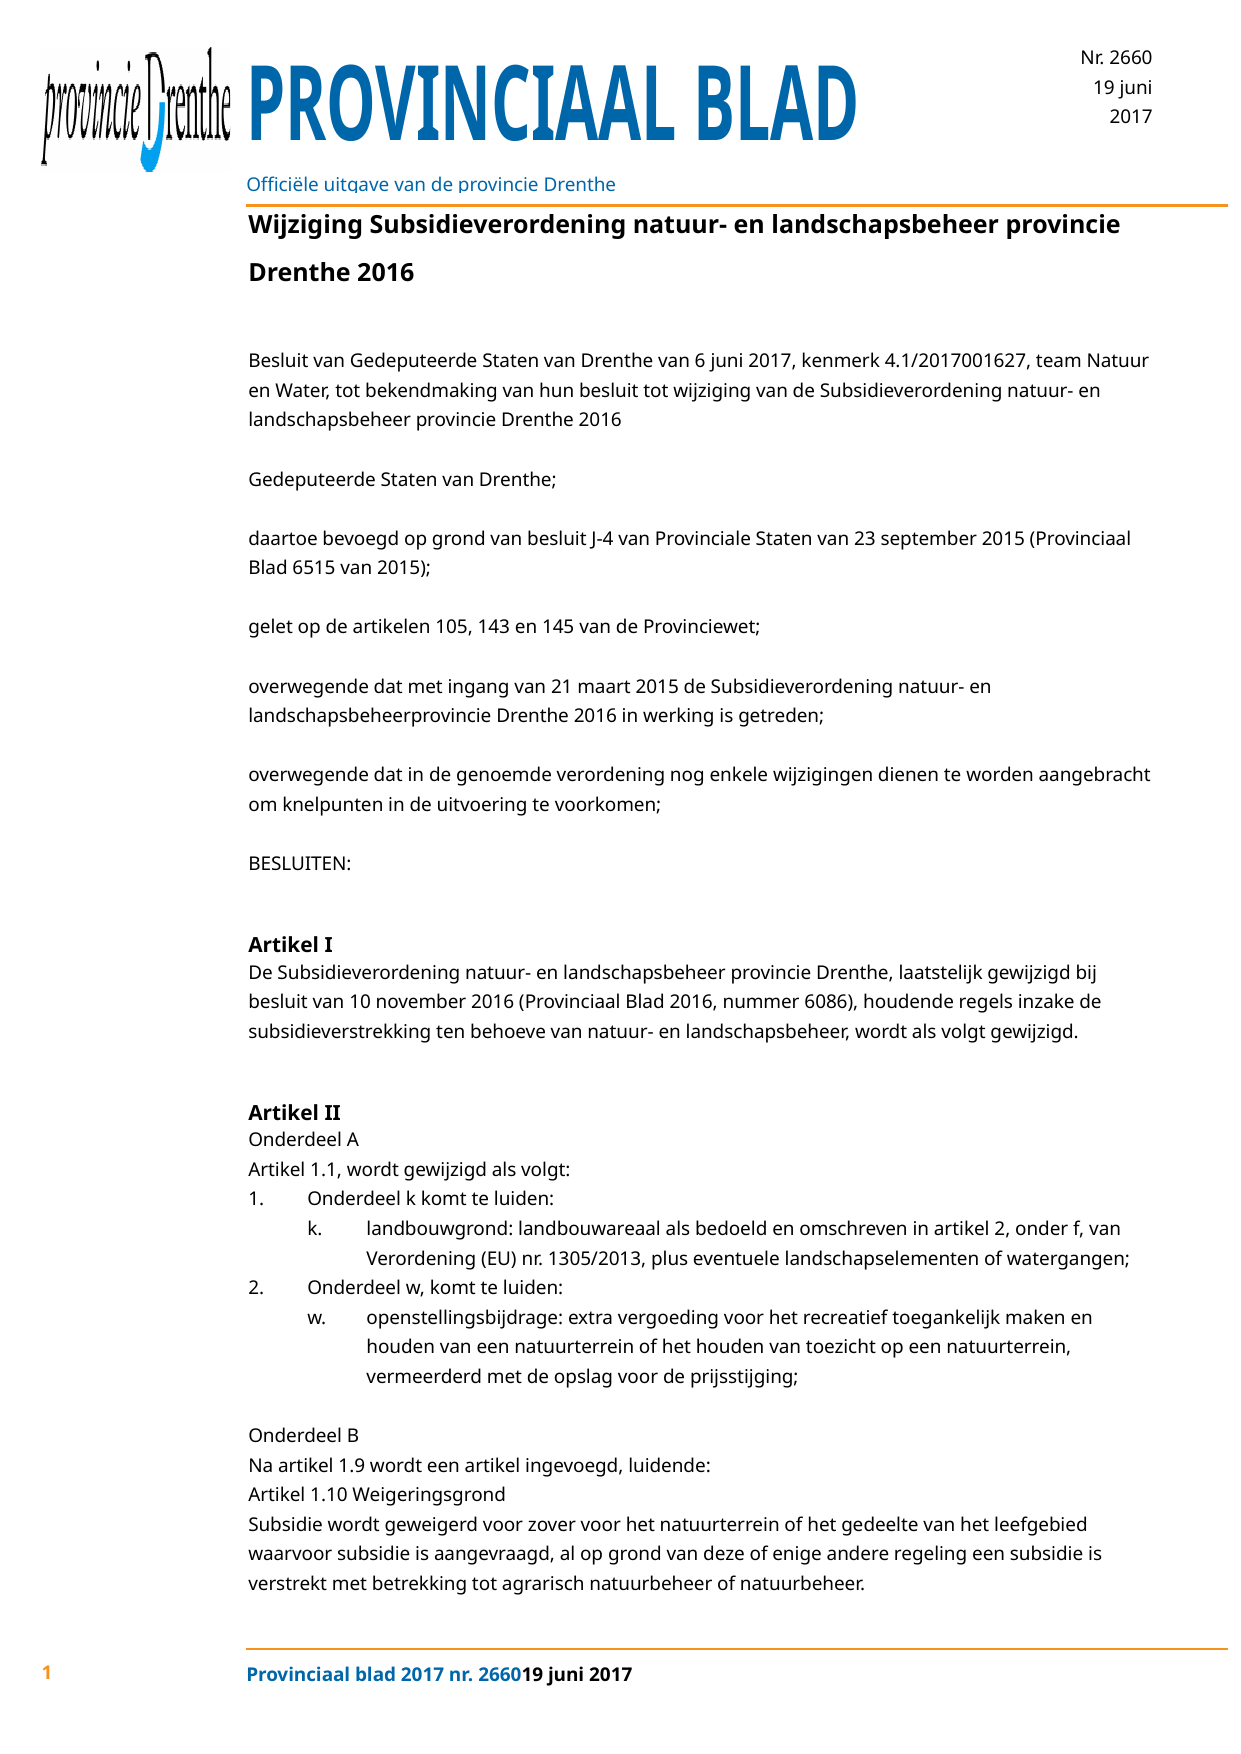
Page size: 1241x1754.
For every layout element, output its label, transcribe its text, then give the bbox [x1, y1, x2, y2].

text overwegende dat in de genoemde verordening nog enkele wijzigingen dienen te worden aangebracht om knelpunten in de uitvoering te voorkomen; [248, 762, 1152, 817]
text Wijziging Subsidieverordening natuur- en landschapsbeheer provincie Drenthe 2016 [248, 207, 1152, 288]
text daartoe bevoegd op grond van besluit J-4 van Provinciale Staten van 23 september 2015 (Provinciaal Blad 6515 van 2015); [248, 525, 1152, 580]
text Besluit van Gedeputeerde Staten van Drenthe van 6 juni 2017, kenmerk 4.1/2017001627, team Natuur en Water, tot bekendmaking van hun besluit tot wijziging van de Subsidieverordening natuur- en landschapsbeheer provincie Drenthe 2016 [248, 347, 1152, 432]
list Onderdeel w, komt te luiden: [248, 1274, 1152, 1300]
text Artikel 1.1, wordt gewijzigd als volgt: [248, 1156, 1152, 1182]
picture [41, 47, 231, 172]
text Subsidie wordt geweigerd voor zover voor het natuurterrein of het gedeelte van het leefgebied waarvoor subsidie is aangevraagd, al op grond van deze of enige andere regeling een subsidie is verstrekt met betrekking tot agrarisch natuurbeheer of natuurbeheer. [248, 1511, 1152, 1596]
list landbouwgrond: landbouwareaal als bedoeld en omschreven in artikel 2, onder f, van Verordening (EU) nr. 1305/2013, plus eventuele landschapselementen of watergangen; [307, 1215, 1152, 1271]
text De Subsidieverordening natuur- en landschapsbeheer provincie Drenthe, laatstelijk gewijzigd bij besluit van 10 november 2016 (Provinciaal Blad 2016, nummer 6086), houdende regels inzake de subsidieverstrekking ten behoeve van natuur- en landschapsbeheer, wordt als volgt gewijzigd. [248, 959, 1152, 1044]
text Na artikel 1.9 wordt een artikel ingevoegd, luidende: [248, 1452, 1152, 1478]
text gelet op de artikelen 105, 143 en 145 van de Provinciewet; [248, 614, 1152, 639]
text overwegende dat met ingang van 21 maart 2015 de Subsidieverordening natuur- en landschapsbeheerprovincie Drenthe 2016 in werking is getreden; [248, 673, 1152, 728]
text Onderdeel A [248, 1126, 1152, 1152]
list openstellingsbijdrage: extra vergoeding voor het recreatief toegankelijk maken en houden van een natuurterrein of het houden van toezicht op een natuurterrein, vermeerderd met de opslag voor de prijsstijging; [307, 1304, 1152, 1389]
text Artikel 1.10 Weigeringsgrond [248, 1481, 1152, 1507]
text Gedeputeerde Staten van Drenthe; [248, 466, 1152, 492]
text Onderdeel B [248, 1422, 1152, 1448]
text Artikel I [248, 930, 1152, 959]
text Artikel II [248, 1098, 1152, 1126]
list Onderdeel k komt te luiden: [248, 1186, 1152, 1211]
text BESLUITEN: [248, 850, 1152, 876]
